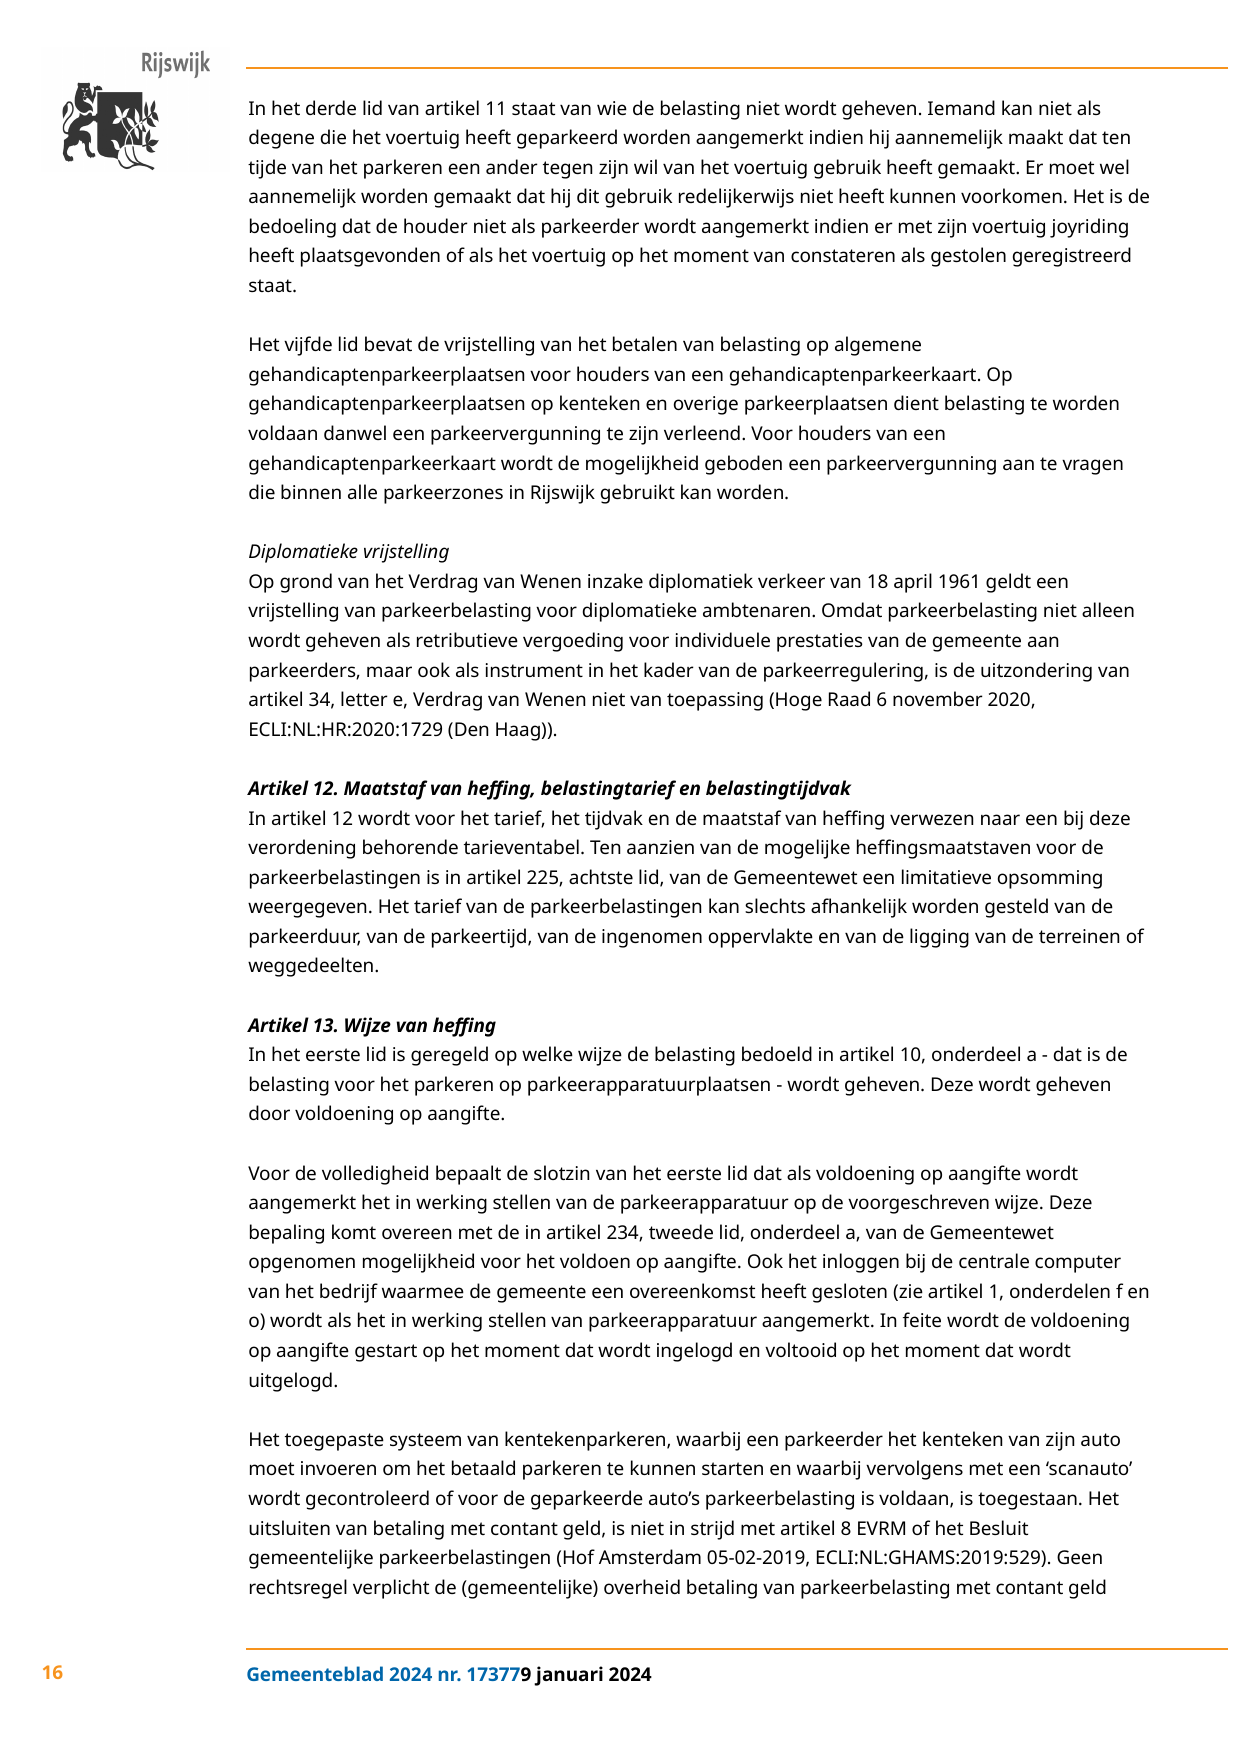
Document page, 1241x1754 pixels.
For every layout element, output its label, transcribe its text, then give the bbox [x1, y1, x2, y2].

text In het derde lid van artikel 11 staat van wie de belasting niet wordt geheven. Iemand kan niet als degene die het voertuig heeft geparkeerd worden aangemerkt indien hij aannemelijk maakt dat ten tijde van het parkeren een ander tegen zijn wil van het voertuig gebruik heeft gemaakt. Er moet wel aannemelijk worden gemaakt dat hij dit gebruik redelijkerwijs niet heeft kunnen voorkomen. Het is de bedoeling dat de houder niet als parkeerder wordt aangemerkt indien er met zijn voertuig joyriding heeft plaatsgevonden of als het voertuig op het moment van constateren als gestolen geregistreerd staat. [248, 95, 1152, 298]
text Artikel 13. Wijze van heffing [248, 1012, 1152, 1038]
text Het toegepaste systeem van kentekenparkeren, waarbij een parkeerder het kenteken van zijn auto moet invoeren om het betaald parkeren te kunnen starten en waarbij vervolgens met een ‘scanauto’ wordt gecontroleerd of voor de geparkeerde auto’s parkeerbelasting is voldaan, is toegestaan. Het uitsluiten van betaling met contant geld, is niet in strijd met artikel 8 EVRM of het Besluit gemeentelijke parkeerbelastingen (Hof Amsterdam 05-02-2019, ECLI:NL:GHAMS:2019:529). Geen rechtsregel verplicht de (gemeentelijke) overheid betaling van parkeerbelasting met contant geld [248, 1426, 1152, 1600]
text Artikel 12. Maatstaf van heffing, belastingtarief en belastingtijdvak [248, 775, 1152, 801]
text Diplomatieke vrijstelling [248, 538, 1152, 564]
text Voor de volledigheid bepaalt de slotzin van het eerste lid dat als voldoening op aangifte wordt aangemerkt het in werking stellen van de parkeerapparatuur op de voorgeschreven wijze. Deze bepaling komt overeen met de in artikel 234, tweede lid, onderdeel a, van de Gemeentewet opgenomen mogelijkheid voor het voldoen op aangifte. Ook het inloggen bij de centrale computer van het bedrijf waarmee de gemeente een overeenkomst heeft gesloten (zie artikel 1, onderdelen f en o) wordt als het in werking stellen van parkeerapparatuur aangemerkt. In feite wordt de voldoening op aangifte gestart op het moment dat wordt ingelogd en voltooid op het moment dat wordt uitgelogd. [248, 1160, 1152, 1393]
text In artikel 12 wordt voor het tarief, het tijdvak en de maatstaf van heffing verwezen naar een bij deze verordening behorende tarieventabel. Ten aanzien van de mogelijke heffingsmaatstaven voor de parkeerbelastingen is in artikel 225, achtste lid, van de Gemeentewet een limitatieve opsomming weergegeven. Het tarief van de parkeerbelastingen kan slechts afhankelijk worden gesteld van de parkeerduur, van de parkeertijd, van de ingenomen oppervlakte en van de ligging van de terreinen of weggedeelten. [248, 805, 1152, 978]
text Op grond van het Verdrag van Wenen inzake diplomatiek verkeer van 18 april 1961 geldt een vrijstelling van parkeerbelasting voor diplomatieke ambtenaren. Omdat parkeerbelasting niet alleen wordt geheven als retributieve vergoeding voor individuele prestaties van de gemeente aan parkeerders, maar ook als instrument in het kader van de parkeerregulering, is de uitzondering van artikel 34, letter e, Verdrag van Wenen niet van toepassing (Hoge Raad 6 november 2020, ECLI:NL:HR:2020:1729 (Den Haag)). [248, 568, 1152, 742]
picture [41, 47, 231, 172]
text In het eerste lid is geregeld op welke wijze de belasting bedoeld in artikel 10, onderdeel a - dat is de belasting voor het parkeren op parkeerapparatuurplaatsen - wordt geheven. Deze wordt geheven door voldoening op aangifte. [248, 1041, 1152, 1126]
text Het vijfde lid bevat de vrijstelling van het betalen van belasting op algemene gehandicaptenparkeerplaatsen voor houders van een gehandicaptenparkeerkaart. Op gehandicaptenparkeerplaatsen op kenteken en overige parkeerplaatsen dient belasting te worden voldaan danwel een parkeervergunning te zijn verleend. Voor houders van een gehandicaptenparkeerkaart wordt de mogelijkheid geboden een parkeervergunning aan te vragen die binnen alle parkeerzones in Rijswijk gebruikt kan worden. [248, 331, 1152, 505]
